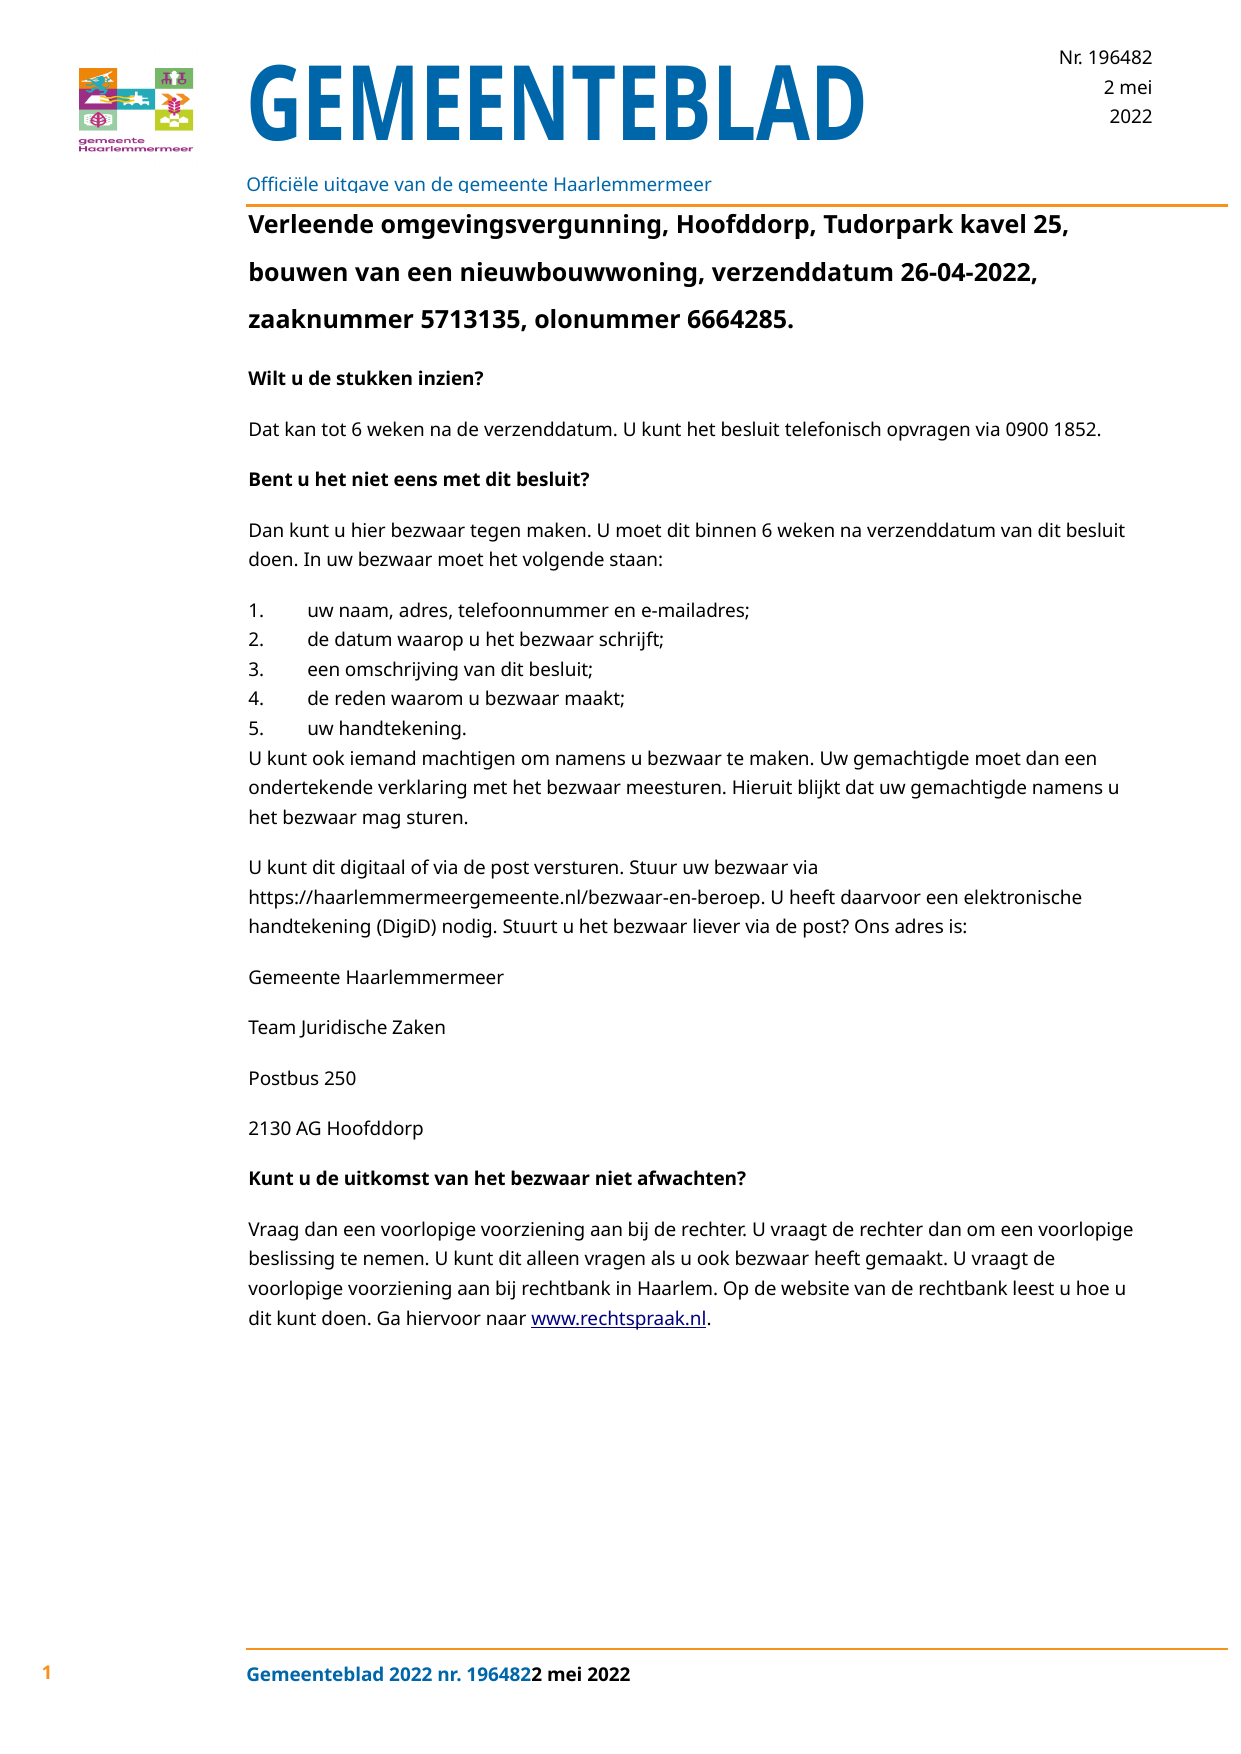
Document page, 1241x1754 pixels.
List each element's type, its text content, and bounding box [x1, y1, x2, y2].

text Dan kunt u hier bezwaar tegen maken. U moet dit binnen 6 weken na verzenddatum van dit besluit doen. In uw bezwaar moet het volgende staan: [248, 517, 1152, 572]
list uw naam, adres, telefoonnummer en e-mailadres; [248, 597, 1152, 622]
text 2130 AG Hoofddorp [248, 1115, 1152, 1141]
text Vraag dan een voorlopige voorziening aan bij de rechter. U vraagt de rechter dan om een voorlopige beslissing te nemen. U kunt dit alleen vragen als u ook bezwaar heeft gemaakt. U vraagt de voorlopige voorziening aan bij rechtbank in Haarlem. Op de website van de rechtbank leest u hoe u dit kunt doen. Ga hiervoor naar www.rechtspraak.nl. [248, 1216, 1152, 1330]
text Team Juridische Zaken [248, 1014, 1152, 1040]
text Kunt u de uitkomst van het bezwaar niet afwachten? [248, 1166, 1152, 1191]
text Gemeente Haarlemmermeer [248, 964, 1152, 989]
picture [41, 47, 231, 172]
list uw handtekening. [248, 715, 1152, 741]
list een omschrijving van dit besluit; [248, 656, 1152, 682]
text U kunt dit digitaal of via de post versturen. Stuur uw bezwaar via https://haarlemmermeergemeente.nl/bezwaar-en-beroep. U heeft daarvoor een elektronische handtekening (DigiD) nodig. Stuurt u het bezwaar liever via de post? Ons adres is: [248, 854, 1152, 939]
text Dat kan tot 6 weken na de verzenddatum. U kunt het besluit telefonisch opvragen via 0900 1852. [248, 416, 1152, 442]
text Verleende omgevingsvergunning, Hoofddorp, Tudorpark kavel 25, bouwen van een nieuwbouwwoning, verzenddatum 26-04-2022, zaaknummer 5713135, olonummer 6664285. [248, 207, 1152, 336]
list de reden waarom u bezwaar maakt; [248, 686, 1152, 711]
text Postbus 250 [248, 1065, 1152, 1090]
text Wilt u de stukken inzien? [248, 366, 1152, 391]
text U kunt ook iemand machtigen om namens u bezwaar te maken. Uw gemachtigde moet dan een ondertekende verklaring met het bezwaar meesturen. Hieruit blijkt dat uw gemachtigde namens u het bezwaar mag sturen. [248, 745, 1152, 829]
text Bent u het niet eens met dit besluit? [248, 466, 1152, 492]
list de datum waarop u het bezwaar schrijft; [248, 626, 1152, 652]
